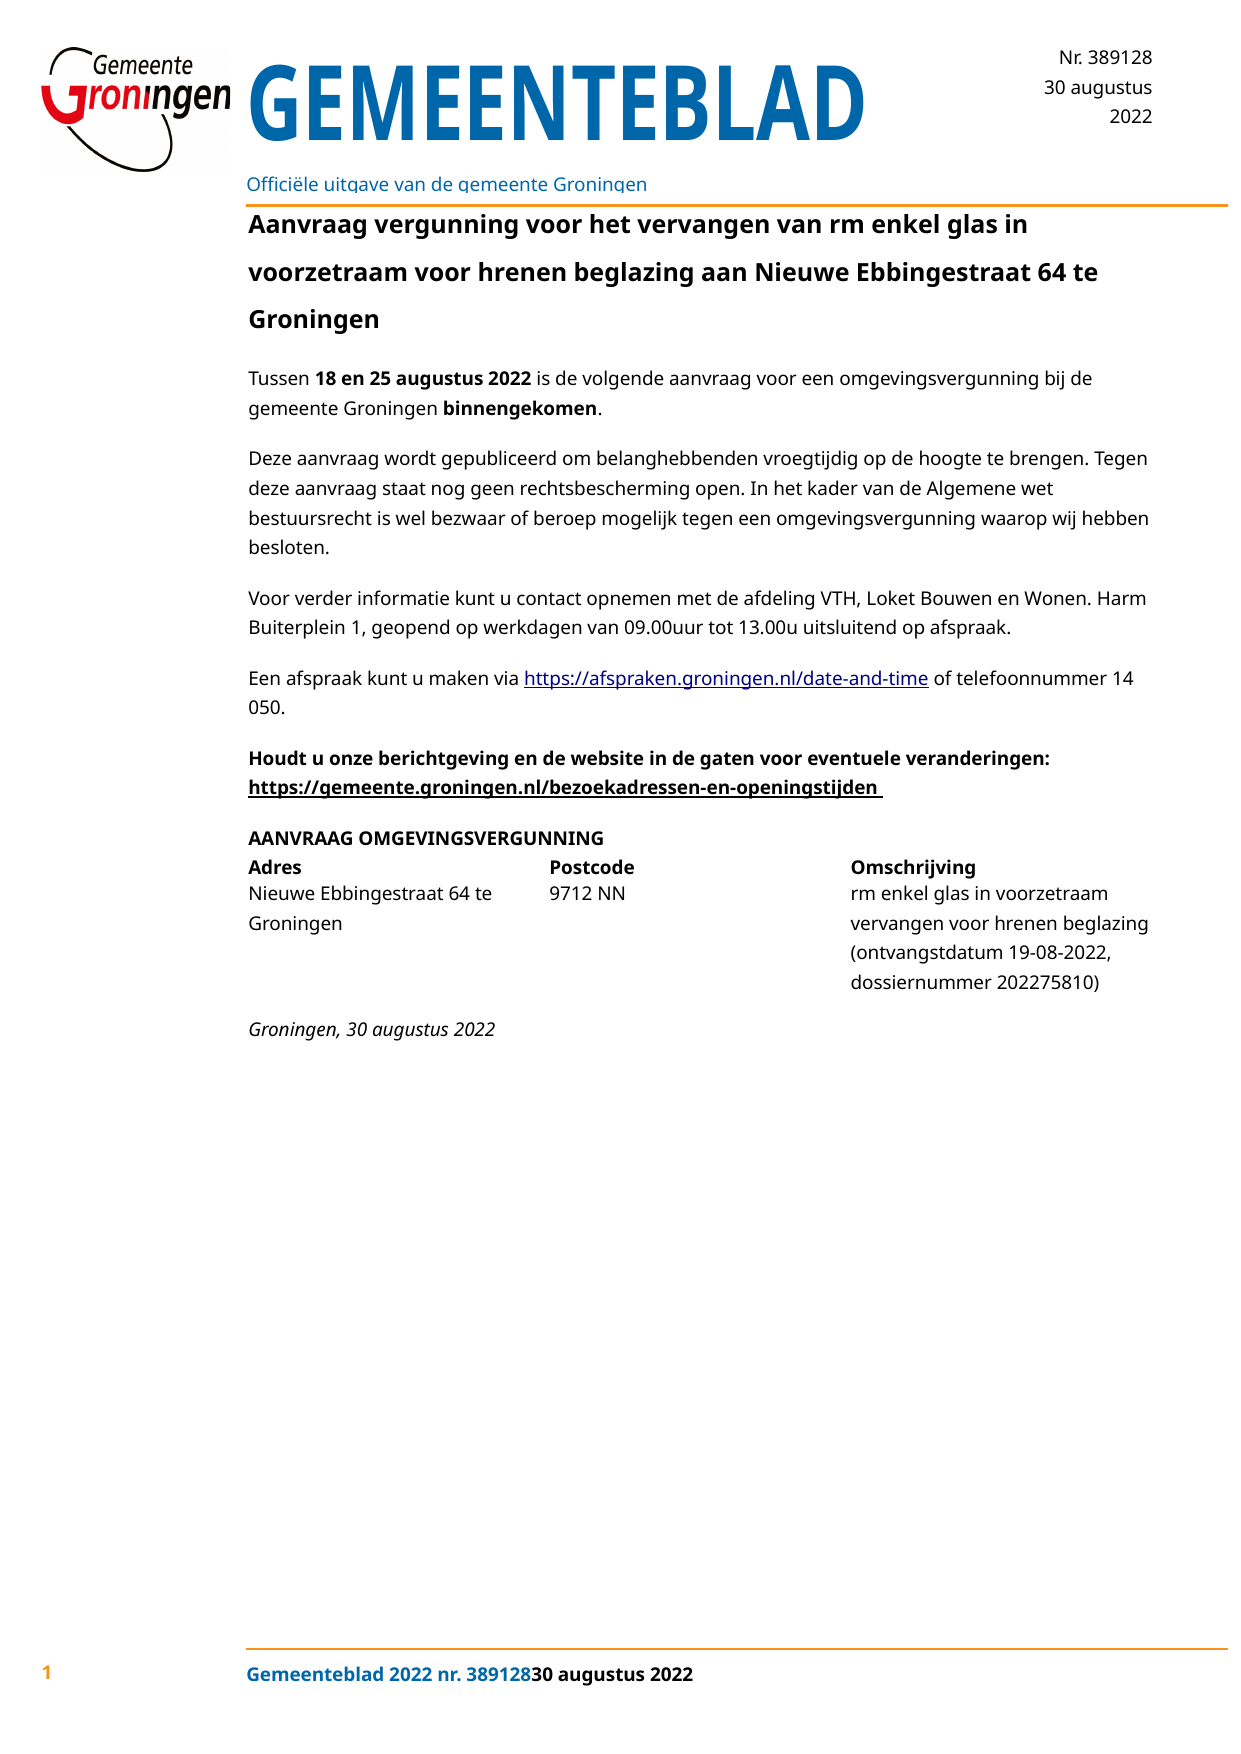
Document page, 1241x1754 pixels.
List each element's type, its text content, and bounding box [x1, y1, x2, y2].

text Voor verder informatie kunt u contact opnemen met de afdeling VTH, Loket Bouwen en Wonen. Harm Buiterplein 1, geopend op werkdagen van 09.00uur tot 13.00u uitsluitend op afspraak. [248, 585, 1152, 640]
table_cell rm enkel glas in voorzetraam vervangen voor hrenen beglazing (ontvangstdatum 19-08-2022, dossiernummer 202275810) [850, 880, 1152, 994]
text AANVRAAG OMGEVINGSVERGUNNING [248, 825, 1152, 850]
picture [41, 47, 231, 172]
text Aanvraag vergunning voor het vervangen van rm enkel glas in voorzetraam voor hrenen beglazing aan Nieuwe Ebbingestraat 64 te Groningen [248, 207, 1152, 336]
text Deze aanvraag wordt gepubliceerd om belanghebbenden vroegtijdig op de hoogte te brengen. Tegen deze aanvraag staat nog geen rechtsbescherming open. In het kader van de Algemene wet bestuursrecht is wel bezwaar of beroep mogelijk tegen een omgevingsvergunning waarop wij hebben besloten. [248, 446, 1152, 560]
text Houdt u onze berichtgeving en de website in de gaten voor eventuele veranderingen: https://gemeente.groningen.nl/bezoekadressen-en-openingstijden [248, 745, 1152, 800]
table_cell 9712 NN [549, 880, 850, 994]
table_header Postcode [549, 854, 850, 880]
table_header Adres [248, 854, 549, 880]
text Een afspraak kunt u maken via https://afspraken.groningen.nl/date-and-time of telefoonnummer 14 050. [248, 665, 1152, 720]
table_header Omschrijving [850, 854, 1152, 880]
text Groningen, 30 augustus 2022 [248, 1016, 1152, 1042]
text Tussen 18 en 25 augustus 2022 is de volgende aanvraag voor een omgevingsvergunning bij de gemeente Groningen binnengekomen. [248, 366, 1152, 421]
table_cell Nieuwe Ebbingestraat 64 te Groningen [248, 880, 549, 994]
